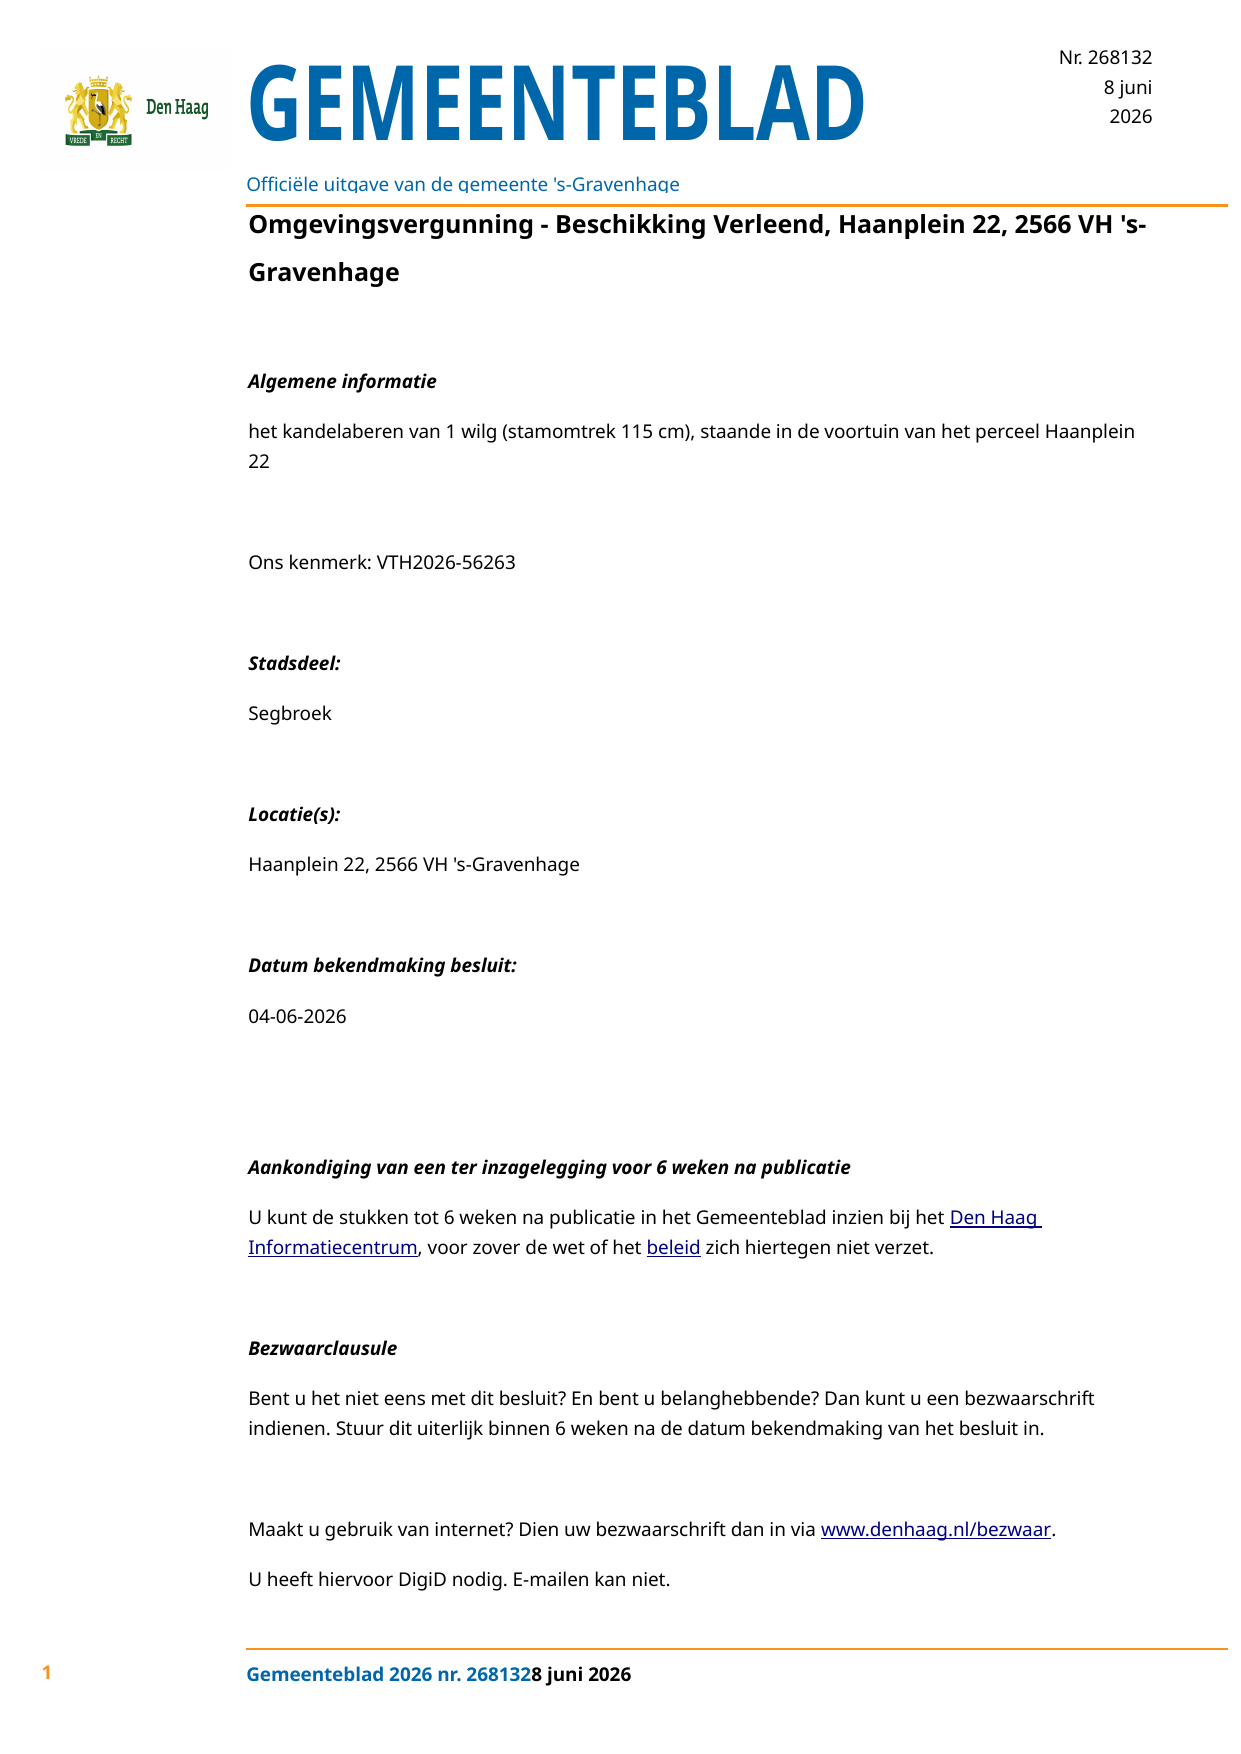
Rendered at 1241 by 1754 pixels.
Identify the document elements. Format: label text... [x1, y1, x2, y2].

text Segbroek [248, 700, 1152, 726]
text Omgevingsvergunning - Beschikking Verleend, Haanplein 22, 2566 VH 's-Gravenhage [248, 207, 1152, 288]
text Ons kenmerk: VTH2026-56263 [248, 549, 1152, 575]
text Maakt u gebruik van internet? Dien uw bezwaarschrift dan in via www.denhaag.nl/bezwaar. [248, 1516, 1152, 1542]
text U kunt de stukken tot 6 weken na publicatie in het Gemeenteblad inzien bij het Den Haag Informatiecentrum, voor zover de wet of het beleid zich hiertegen niet verzet. [248, 1204, 1152, 1260]
text U heeft hiervoor DigiD nodig. E-mailen kan niet. [248, 1566, 1152, 1592]
text Haanplein 22, 2566 VH 's-Gravenhage [248, 852, 1152, 877]
text het kandelaberen van 1 wilg (stamomtrek 115 cm), staande in de voortuin van het perceel Haanplein 22 [248, 419, 1152, 474]
picture [41, 47, 231, 172]
text Bezwaarclausule [248, 1335, 1152, 1361]
text Algemene informatie [248, 368, 1152, 394]
text Bent u het niet eens met dit besluit? En bent u belanghebbende? Dan kunt u een bezwaarschrift indienen. Stuur dit uiterlijk binnen 6 weken na de datum bekendmaking van het besluit in. [248, 1385, 1152, 1441]
text Locatie(s): [248, 801, 1152, 827]
text 04-06-2026 [248, 1003, 1152, 1029]
text Aankondiging van een ter inzagelegging voor 6 weken na publicatie [248, 1154, 1152, 1180]
text Stadsdeel: [248, 650, 1152, 676]
text Datum bekendmaking besluit: [248, 952, 1152, 978]
